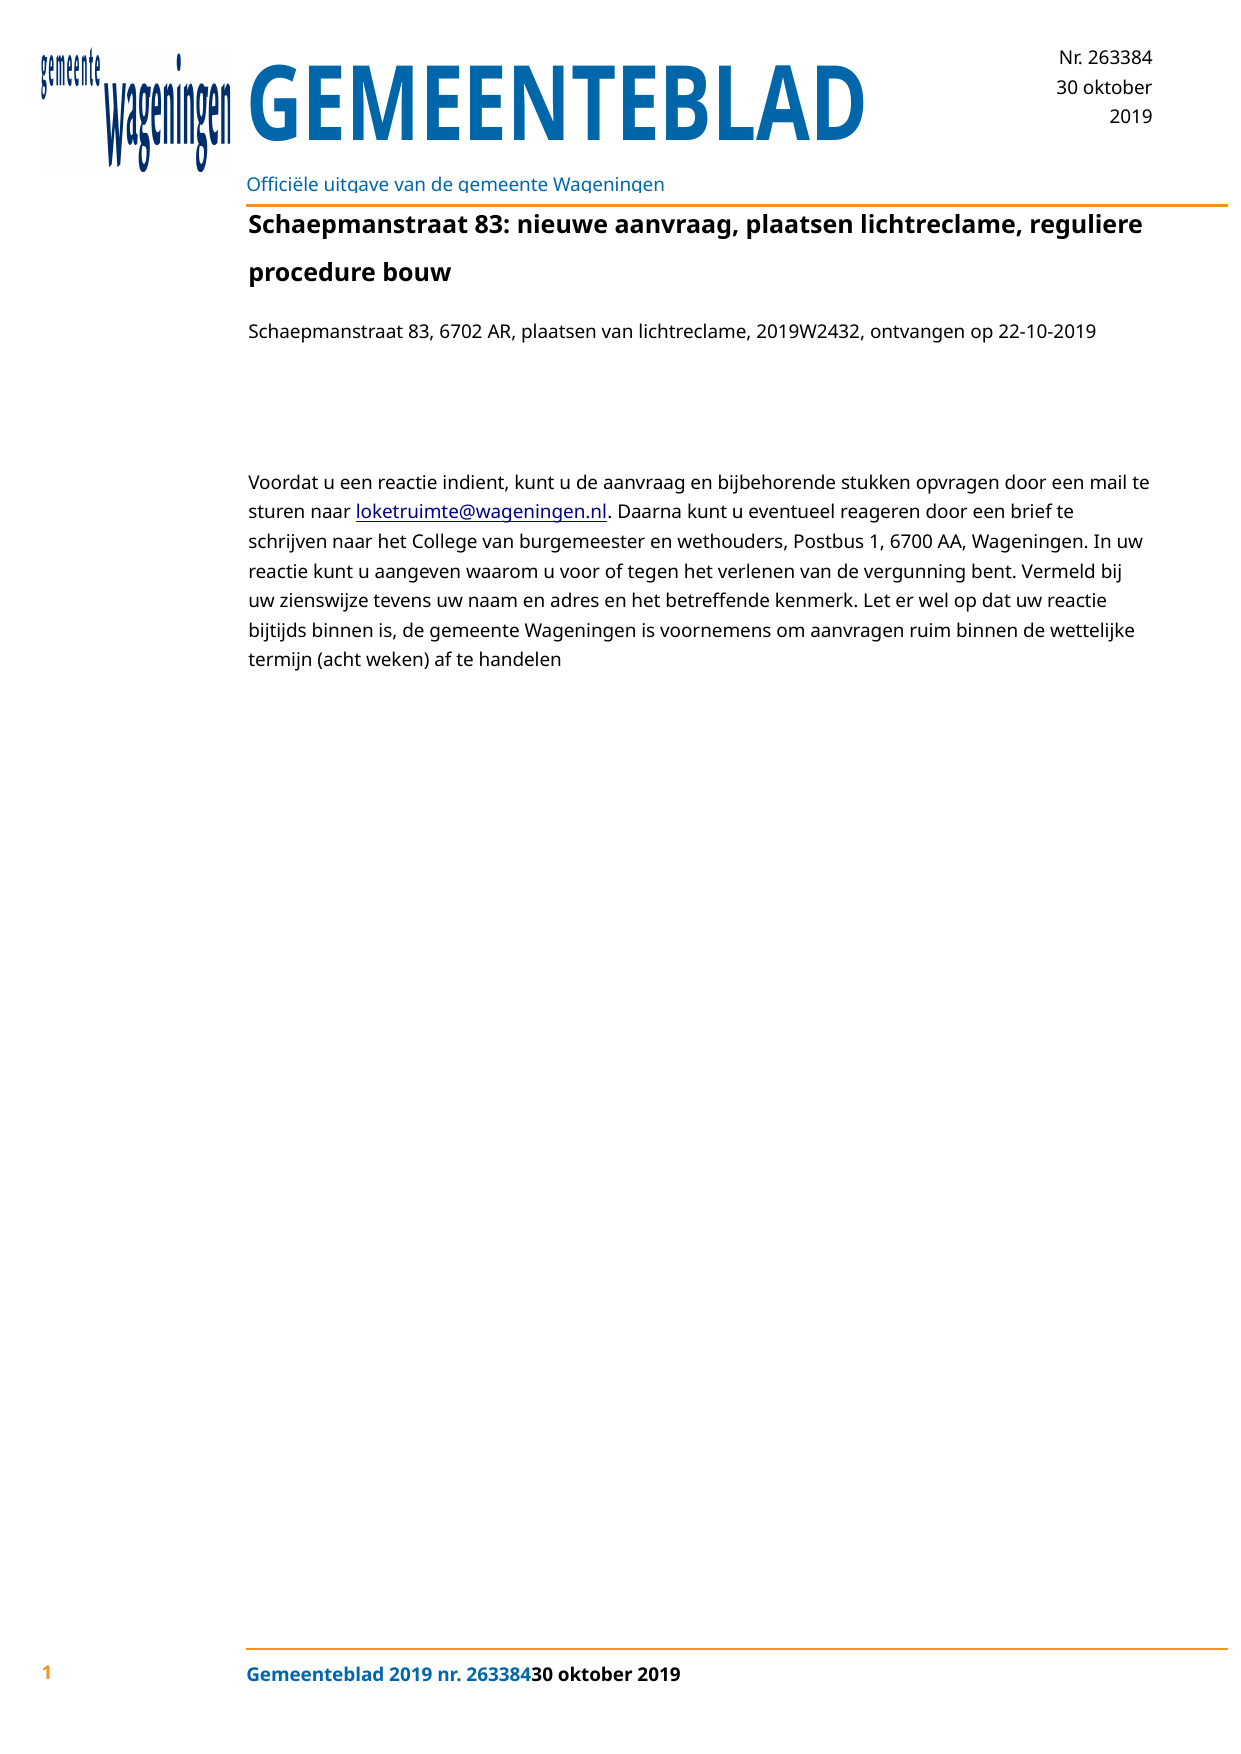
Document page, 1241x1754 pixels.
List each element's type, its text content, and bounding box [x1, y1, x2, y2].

text Voordat u een reactie indient, kunt u de aanvraag en bijbehorende stukken opvragen door een mail te sturen naar loketruimte@wageningen.nl. Daarna kunt u eventueel reageren door een brief te schrijven naar het College van burgemeester en wethouders, Postbus 1, 6700 AA, Wageningen. In uw reactie kunt u aangeven waarom u voor of tegen het verlenen van de vergunning bent. Vermeld bij uw zienswijze tevens uw naam en adres en het betreffende kenmerk. Let er wel op dat uw reactie bijtijds binnen is, de gemeente Wageningen is voornemens om aanvragen ruim binnen de wettelijke termijn (acht weken) af te handelen [248, 469, 1152, 672]
picture [41, 47, 231, 172]
text Schaepmanstraat 83: nieuwe aanvraag, plaatsen lichtreclame, reguliere procedure bouw [248, 207, 1152, 288]
text Schaepmanstraat 83, 6702 AR, plaatsen van lichtreclame, 2019W2432, ontvangen op 22-10-2019 [248, 318, 1152, 344]
